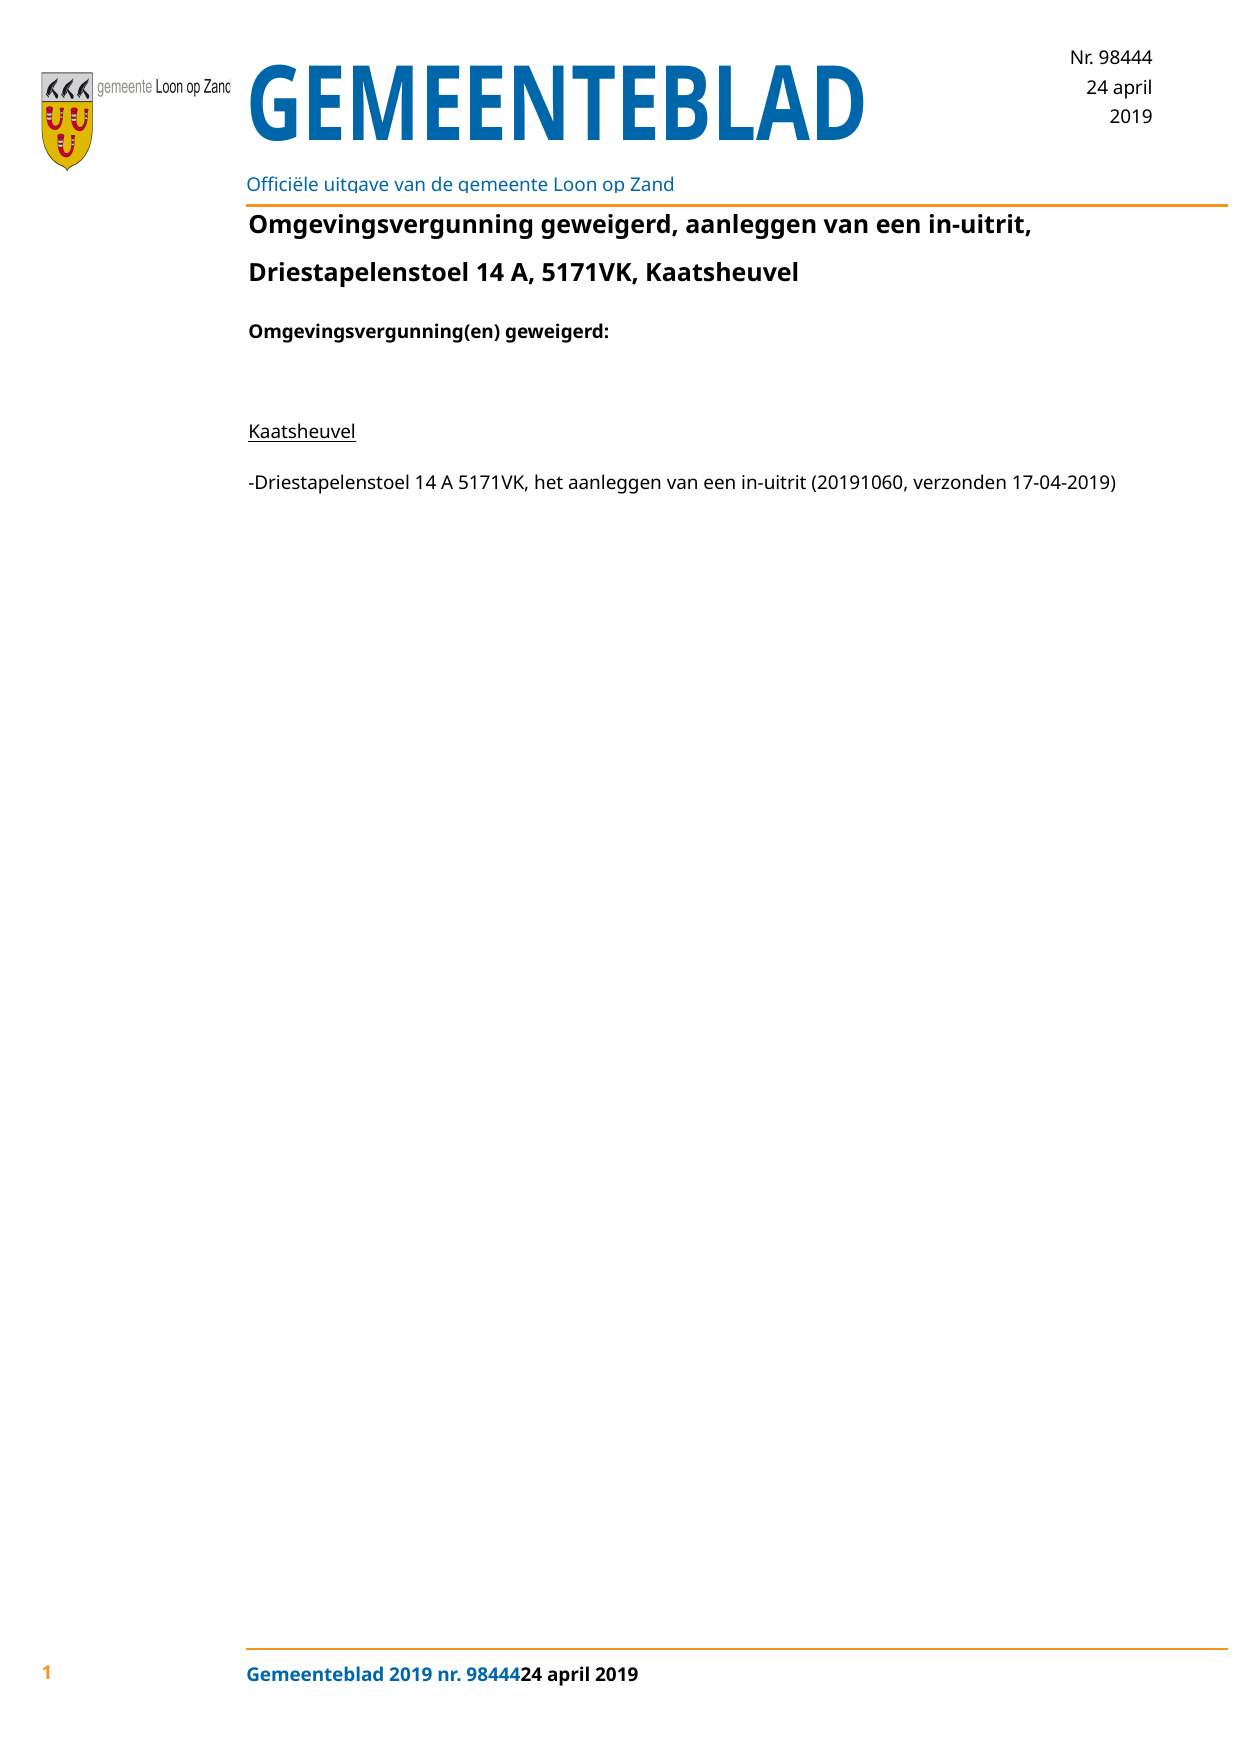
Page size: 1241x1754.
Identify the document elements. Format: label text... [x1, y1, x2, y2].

text Omgevingsvergunning(en) geweigerd: [248, 318, 1152, 344]
text Kaatsheuvel [248, 419, 1152, 444]
text -Driestapelenstoel 14 A 5171VK, het aanleggen van een in-uitrit (20191060, verzonden 17-04-2019) [248, 469, 1152, 495]
picture [41, 47, 231, 172]
text Omgevingsvergunning geweigerd, aanleggen van een in-uitrit, Driestapelenstoel 14 A, 5171VK, Kaatsheuvel [248, 207, 1152, 288]
